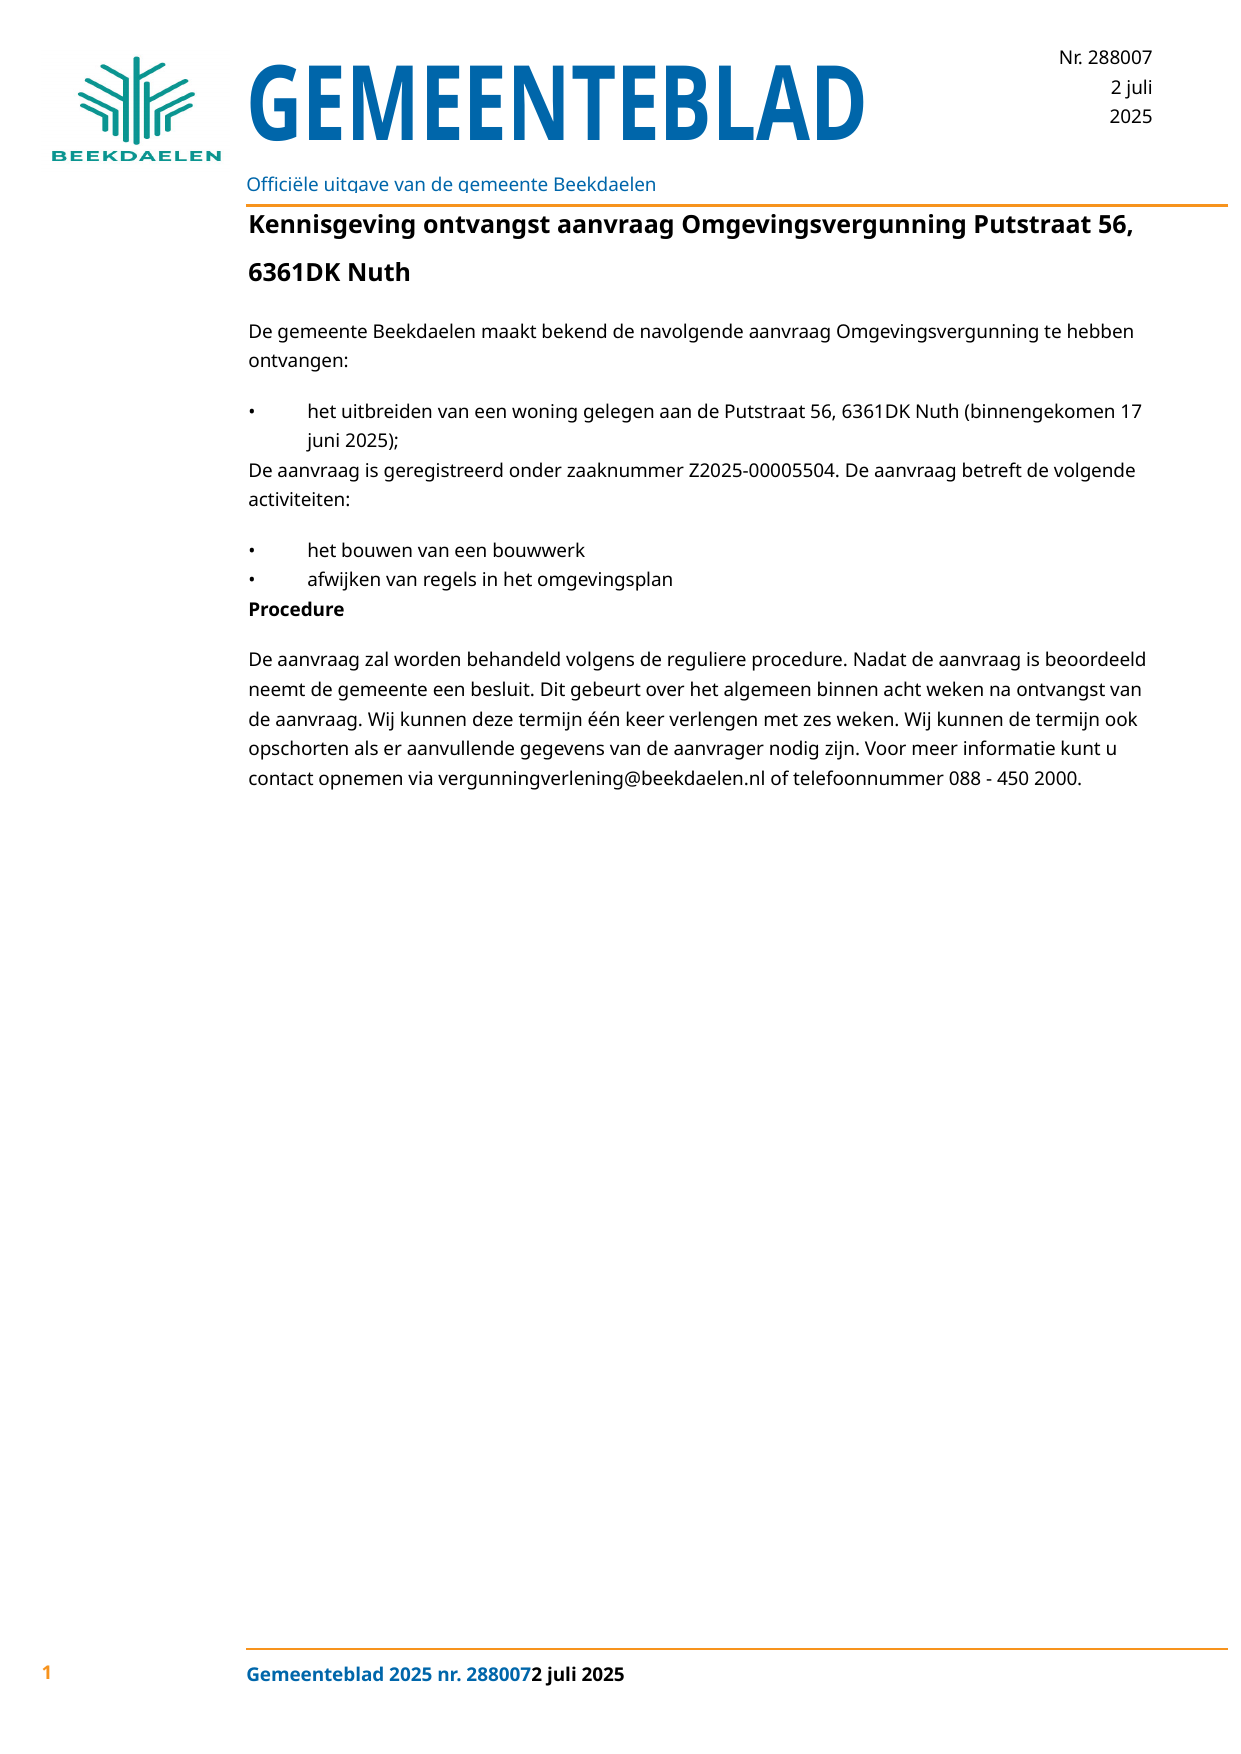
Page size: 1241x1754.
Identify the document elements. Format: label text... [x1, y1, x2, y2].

text De gemeente Beekdaelen maakt bekend de navolgende aanvraag Omgevingsvergunning te hebben ontvangen: [248, 318, 1152, 373]
text Procedure [248, 596, 1152, 622]
text Kennisgeving ontvangst aanvraag Omgevingsvergunning Putstraat 56, 6361DK Nuth [248, 207, 1152, 288]
list afwijken van regels in het omgevingsplan [248, 567, 1152, 592]
picture [41, 47, 231, 172]
list het bouwen van een bouwwerk [248, 537, 1152, 563]
text De aanvraag zal worden behandeld volgens de reguliere procedure. Nadat de aanvraag is beoordeeld neemt de gemeente een besluit. Dit gebeurt over het algemeen binnen acht weken na ontvangst van de aanvraag. Wij kunnen deze termijn één keer verlengen met zes weken. Wij kunnen de termijn ook opschorten als er aanvullende gegevens van de aanvrager nodig zijn. Voor meer informatie kunt u contact opnemen via vergunningverlening@beekdaelen.nl of telefoonnummer 088 - 450 2000. [248, 647, 1152, 791]
list het uitbreiden van een woning gelegen aan de Putstraat 56, 6361DK Nuth (binnengekomen 17 juni 2025); [248, 398, 1152, 453]
text De aanvraag is geregistreerd onder zaaknummer Z2025-00005504. De aanvraag betreft de volgende activiteiten: [248, 457, 1152, 512]
